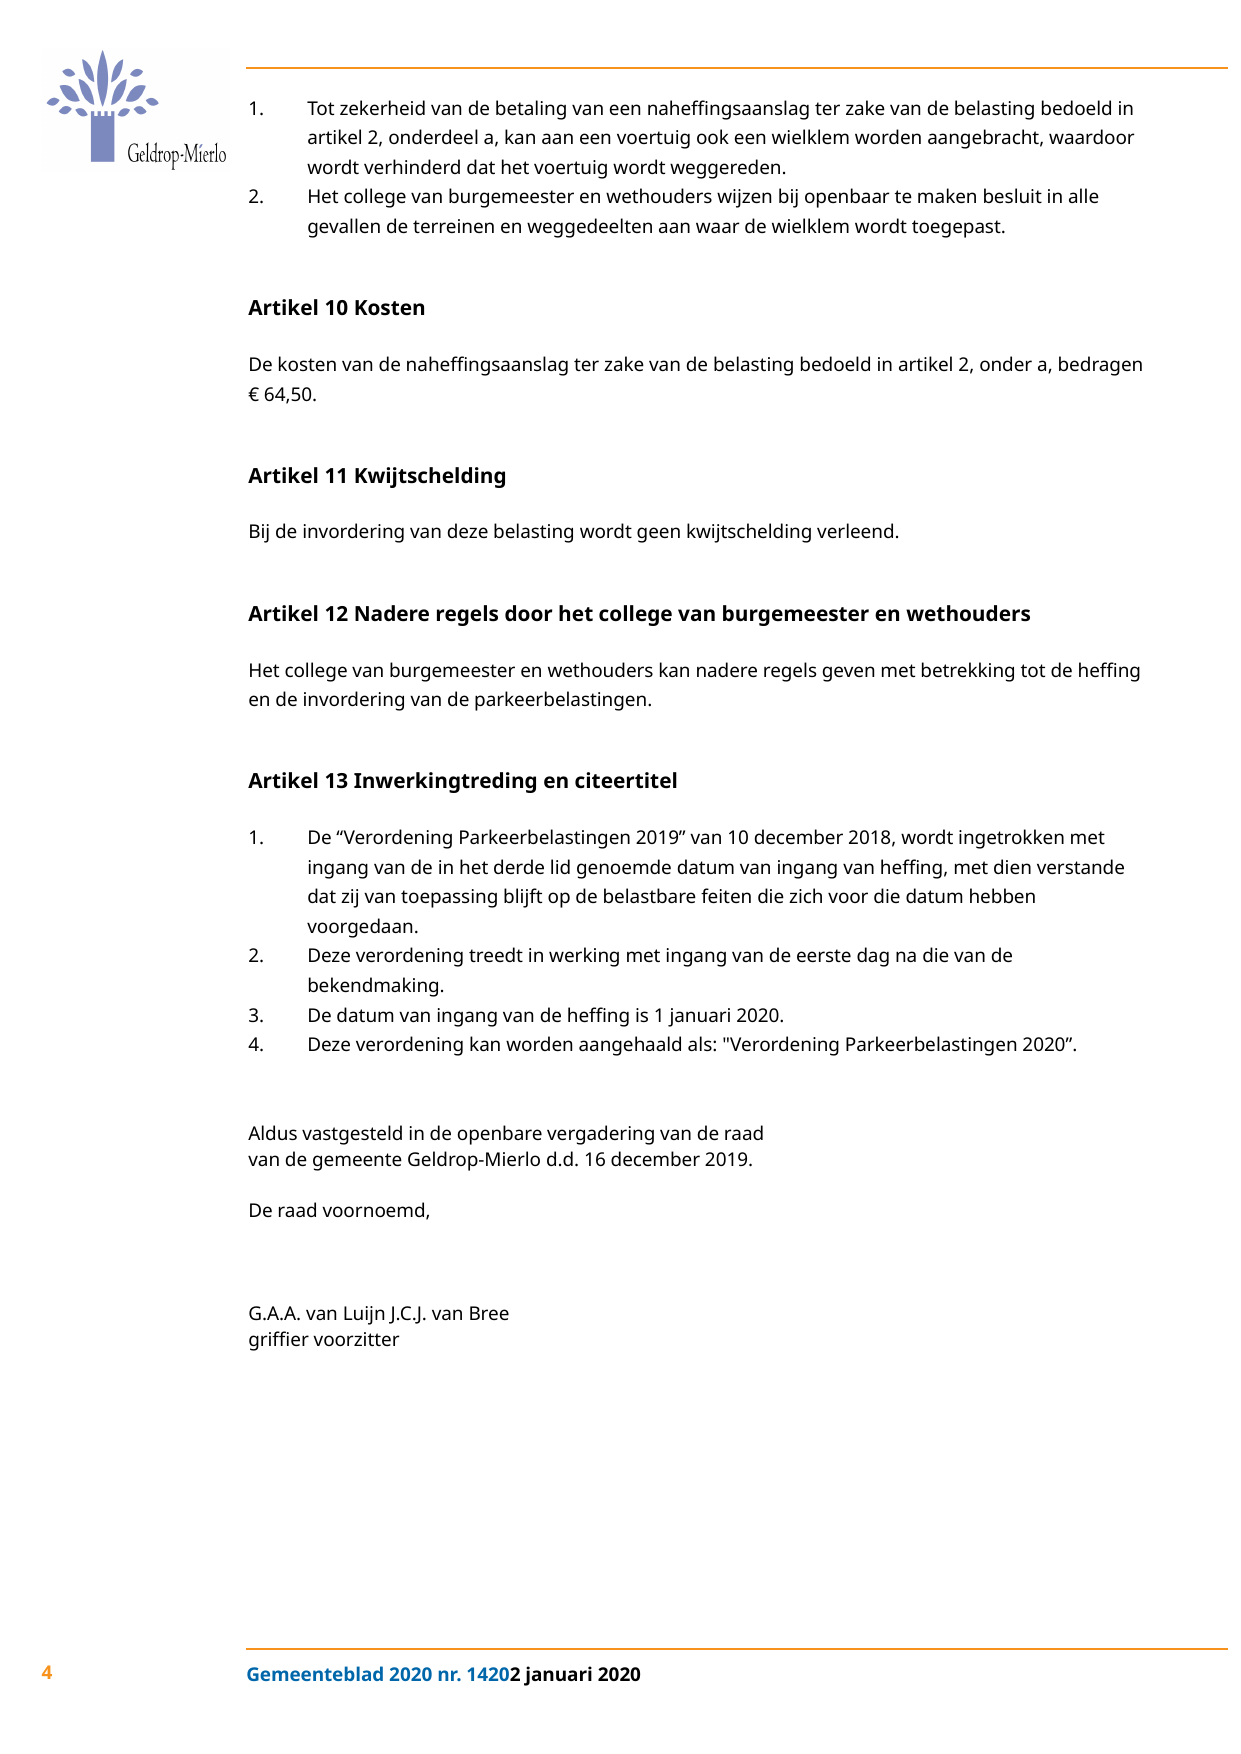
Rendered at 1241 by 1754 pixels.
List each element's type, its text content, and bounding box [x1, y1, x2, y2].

text Artikel 11 Kwijtschelding [248, 461, 1152, 489]
text De raad voornoemd, [248, 1197, 1152, 1223]
text Het college van burgemeester en wethouders kan nadere regels geven met betrekking tot de heffing en de invordering van de parkeerbelastingen. [248, 657, 1152, 712]
text De kosten van de naheffingsaanslag ter zake van de belasting bedoeld in artikel 2, onder a, bedragen € 64,50. [248, 351, 1152, 406]
text griffier voorzitter [248, 1326, 1152, 1352]
text Artikel 10 Kosten [248, 293, 1152, 322]
text van de gemeente Geldrop-Mierlo d.d. 16 december 2019. [248, 1146, 1152, 1172]
text Artikel 13 Inwerkingtreding en citeertitel [248, 766, 1152, 795]
text Artikel 12 Nadere regels door het college van burgemeester en wethouders [248, 599, 1152, 627]
text Bij de invordering van deze belasting wordt geen kwijtschelding verleend. [248, 519, 1152, 544]
list Deze verordening kan worden aangehaald als: "Verordening Parkeerbelastingen 2020”. [248, 1031, 1152, 1057]
list De “Verordening Parkeerbelastingen 2019” van 10 december 2018, wordt ingetrokken met ingang van de in het derde lid genoemde datum van ingang van heffing, met dien verstande dat zij van toepassing blijft op de belastbare feiten die zich voor die datum hebben voorgedaan. [248, 824, 1152, 939]
list Deze verordening treedt in werking met ingang van de eerste dag na die van de bekendmaking. [248, 943, 1152, 998]
list Tot zekerheid van de betaling van een naheffingsaanslag ter zake van de belasting bedoeld in artikel 2, onderdeel a, kan aan een voertuig ook een wielklem worden aangebracht, waardoor wordt verhinderd dat het voertuig wordt weggereden. [248, 95, 1152, 180]
list De datum van ingang van de heffing is 1 januari 2020. [248, 1002, 1152, 1028]
picture [41, 47, 231, 172]
text G.A.A. van Luijn J.C.J. van Bree [248, 1300, 1152, 1326]
list Het college van burgemeester en wethouders wijzen bij openbaar te maken besluit in alle gevallen de terreinen en weggedeelten aan waar de wielklem wordt toegepast. [248, 183, 1152, 239]
text Aldus vastgesteld in de openbare vergadering van de raad [248, 1120, 1152, 1146]
